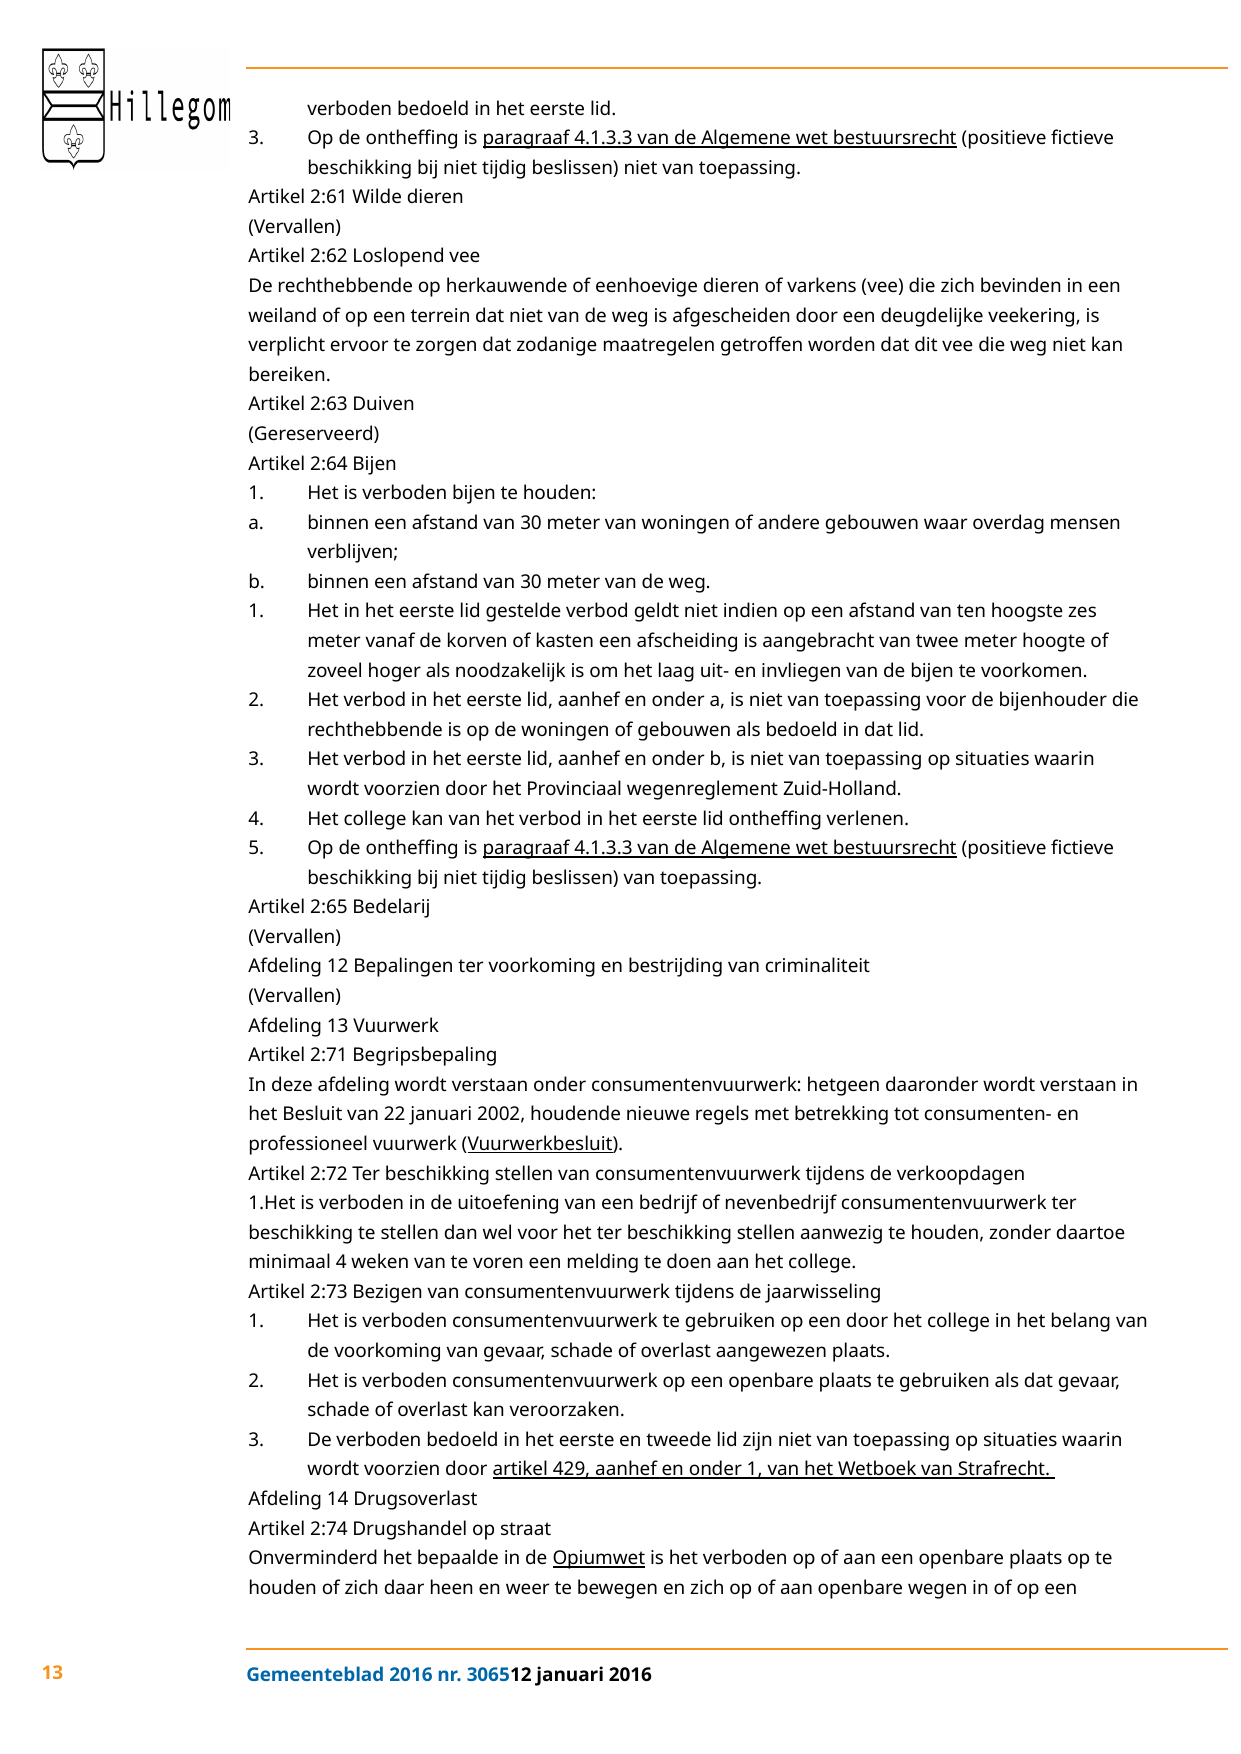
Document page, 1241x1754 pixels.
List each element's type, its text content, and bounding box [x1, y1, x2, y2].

text Artikel 2:64 Bijen [248, 450, 1152, 476]
list Op de ontheffing is paragraaf 4.1.3.3 van de Algemene wet bestuursrecht (positieve fictieve beschikking bij niet tijdig beslissen) van toepassing. [248, 834, 1152, 890]
list Het verbod in het eerste lid, aanhef en onder b, is niet van toepassing op situaties waarin wordt voorzien door het Provinciaal wegenreglement Zuid-Holland. [248, 746, 1152, 801]
picture [41, 47, 231, 172]
text Afdeling 14 Drugsoverlast [248, 1485, 1152, 1511]
text Artikel 2:63 Duiven [248, 391, 1152, 416]
list Het is verboden consumentenvuurwerk te gebruiken op een door het college in het belang van de voorkoming van gevaar, schade of overlast aangewezen plaats. [248, 1308, 1152, 1363]
list De verboden bedoeld in het eerste en tweede lid zijn niet van toepassing op situaties waarin wordt voorzien door artikel 429, aanhef en onder 1, van het Wetboek van Strafrecht. [248, 1426, 1152, 1481]
text (Vervallen) [248, 923, 1152, 949]
text De rechthebbende op herkauwende of eenhoevige dieren of varkens (vee) die zich bevinden in een weiland of op een terrein dat niet van de weg is afgescheiden door een deugdelijke veekering, is verplicht ervoor te zorgen dat zodanige maatregelen getroffen worden dat dit vee die weg niet kan bereiken. [248, 272, 1152, 387]
list verboden bedoeld in het eerste lid. [248, 95, 1152, 121]
list Het is verboden bijen te houden: [248, 479, 1152, 505]
list Het in het eerste lid gestelde verbod geldt niet indien op een afstand van ten hoogste zes meter vanaf de korven of kasten een afscheiding is aangebracht van twee meter hoogte of zoveel hoger als noodzakelijk is om het laag uit- en invliegen van de bijen te voorkomen. [248, 598, 1152, 683]
list Op de ontheffing is paragraaf 4.1.3.3 van de Algemene wet bestuursrecht (positieve fictieve beschikking bij niet tijdig beslissen) niet van toepassing. [248, 124, 1152, 180]
text Artikel 2:65 Bedelarij [248, 893, 1152, 919]
text Artikel 2:74 Drugshandel op straat [248, 1515, 1152, 1541]
list Het verbod in het eerste lid, aanhef en onder a, is niet van toepassing voor de bijenhouder die rechthebbende is op de woningen of gebouwen als bedoeld in dat lid. [248, 686, 1152, 742]
list binnen een afstand van 30 meter van woningen of andere gebouwen waar overdag mensen verblijven; [248, 509, 1152, 564]
text (Vervallen) [248, 982, 1152, 1008]
list Het is verboden consumentenvuurwerk op een openbare plaats te gebruiken als dat gevaar, schade of overlast kan veroorzaken. [248, 1367, 1152, 1422]
text (Vervallen) [248, 213, 1152, 239]
text Artikel 2:62 Loslopend vee [248, 243, 1152, 268]
text Artikel 2:72 Ter beschikking stellen van consumentenvuurwerk tijdens de verkoopdagen [248, 1160, 1152, 1186]
text (Gereserveerd) [248, 420, 1152, 446]
text In deze afdeling wordt verstaan onder consumentenvuurwerk: hetgeen daaronder wordt verstaan in het Besluit van 22 januari 2002, houdende nieuwe regels met betrekking tot consumenten- en professioneel vuurwerk (Vuurwerkbesluit). [248, 1071, 1152, 1156]
text Onverminderd het bepaalde in de Opiumwet is het verboden op of aan een openbare plaats op te houden of zich daar heen en weer te bewegen en zich op of aan openbare wegen in of op een [248, 1544, 1152, 1600]
text Artikel 2:73 Bezigen van consumentenvuurwerk tijdens de jaarwisseling [248, 1278, 1152, 1304]
text 1.Het is verboden in de uitoefening van een bedrijf of nevenbedrijf consumentenvuurwerk ter beschikking te stellen dan wel voor het ter beschikking stellen aanwezig te houden, zonder daartoe minimaal 4 weken van te voren een melding te doen aan het college. [248, 1189, 1152, 1274]
text Artikel 2:61 Wilde dieren [248, 183, 1152, 209]
text Afdeling 13 Vuurwerk [248, 1012, 1152, 1038]
text Afdeling 12 Bepalingen ter voorkoming en bestrijding van criminaliteit [248, 953, 1152, 978]
list Het college kan van het verbod in het eerste lid ontheffing verlenen. [248, 805, 1152, 831]
list binnen een afstand van 30 meter van de weg. [248, 568, 1152, 594]
text Artikel 2:71 Begripsbepaling [248, 1041, 1152, 1067]
